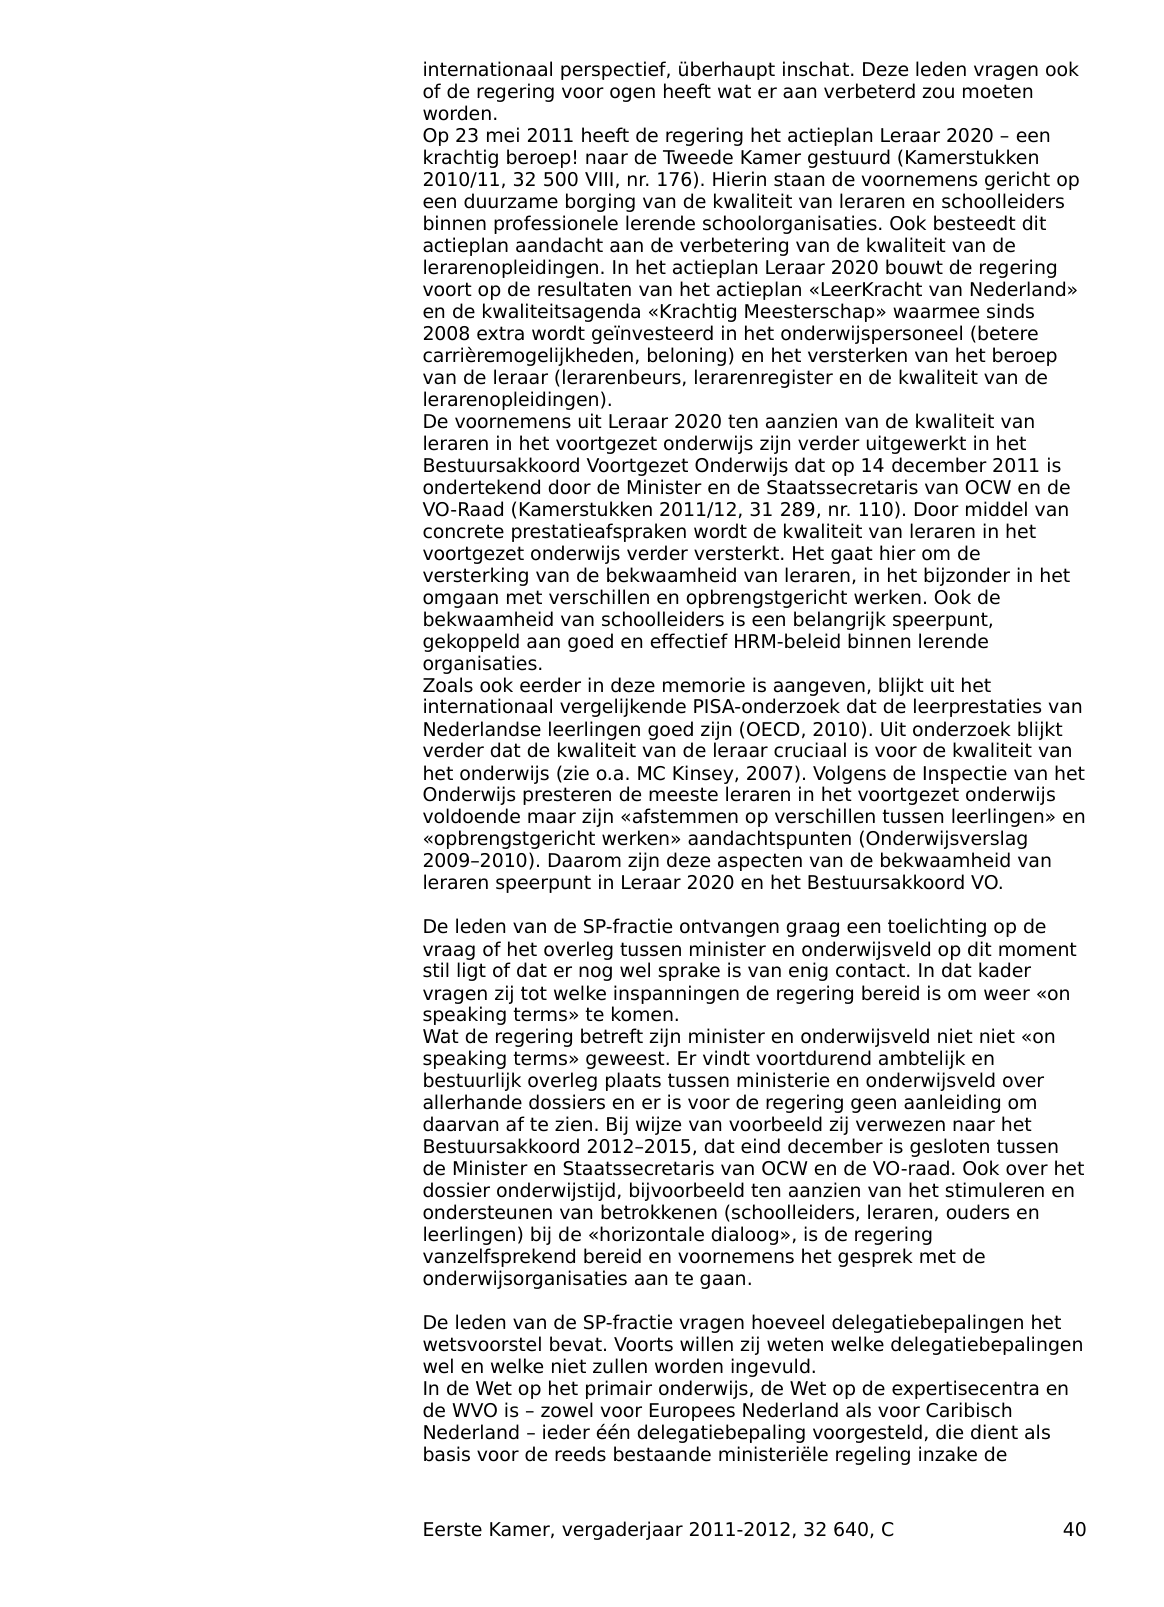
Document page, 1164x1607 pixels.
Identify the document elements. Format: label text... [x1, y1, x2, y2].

text De leden van de SP-fractie ontvangen graag een toelichting op de vraag of het overleg tussen minister en onderwijsveld op dit moment stil ligt of dat er nog wel sprake is van enig contact. In dat kader vragen zij tot welke inspanningen de regering bereid is om weer «on speaking terms» te komen. [422, 916, 1087, 1026]
text internationaal perspectief, überhaupt inschat. Deze leden vragen ook of de regering voor ogen heeft wat er aan verbeterd zou moeten worden. [422, 59, 1087, 125]
text Zoals ook eerder in deze memorie is aangeven, blijkt uit het internationaal vergelijkende PISA-onderzoek dat de leerprestaties van Nederlandse leerlingen goed zijn (OECD, 2010). Uit onderzoek blijkt verder dat de kwaliteit van de leraar cruciaal is voor de kwaliteit van het onderwijs (zie o.a. MC Kinsey, 2007). Volgens de Inspectie van het Onderwijs presteren de meeste leraren in het voortgezet onderwijs voldoende maar zijn «afstemmen op verschillen tussen leerlingen» en «opbrengstgericht werken» aandachtspunten (Onderwijsverslag 2009–2010). Daarom zijn deze aspecten van de bekwaamheid van leraren speerpunt in Leraar 2020 en het Bestuursakkoord VO. [422, 674, 1087, 894]
text Op 23 mei 2011 heeft de regering het actieplan Leraar 2020 – een krachtig beroep! naar de Tweede Kamer gestuurd (Kamerstukken 2010/11, 32 500 VIII, nr. 176). Hierin staan de voornemens gericht op een duurzame borging van de kwaliteit van leraren en schoolleiders binnen professionele lerende schoolorganisaties. Ook besteedt dit actieplan aandacht aan de verbetering van de kwaliteit van de lerarenopleidingen. In het actieplan Leraar 2020 bouwt de regering voort op de resultaten van het actieplan «LeerKracht van Nederland» en de kwaliteitsagenda «Krachtig Meesterschap» waarmee sinds 2008 extra wordt geïnvesteerd in het onderwijspersoneel (betere carrièremogelijkheden, beloning) en het versterken van het beroep van de leraar (lerarenbeurs, lerarenregister en de kwaliteit van de lerarenopleidingen). [422, 125, 1087, 411]
text De leden van de SP-fractie vragen hoeveel delegatiebepalingen het wetsvoorstel bevat. Voorts willen zij weten welke delegatiebepalingen wel en welke niet zullen worden ingevuld. [422, 1312, 1087, 1378]
text In de Wet op het primair onderwijs, de Wet op de expertisecentra en de WVO is – zowel voor Europees Nederland als voor Caribisch Nederland – ieder één delegatiebepaling voorgesteld, die dient als basis voor de reeds bestaande ministeriële regeling inzake de [422, 1378, 1087, 1466]
text De voornemens uit Leraar 2020 ten aanzien van de kwaliteit van leraren in het voortgezet onderwijs zijn verder uitgewerkt in het Bestuursakkoord Voortgezet Onderwijs dat op 14 december 2011 is ondertekend door de Minister en de Staatssecretaris van OCW en de VO-Raad (Kamerstukken 2011/12, 31 289, nr. 110). Door middel van concrete prestatieafspraken wordt de kwaliteit van leraren in het voortgezet onderwijs verder versterkt. Het gaat hier om de versterking van de bekwaamheid van leraren, in het bijzonder in het omgaan met verschillen en opbrengstgericht werken. Ook de bekwaamheid van schoolleiders is een belangrijk speerpunt, gekoppeld aan goed en effectief HRM-beleid binnen lerende organisaties. [422, 411, 1087, 674]
text Wat de regering betreft zijn minister en onderwijsveld niet niet «on speaking terms» geweest. Er vindt voortdurend ambtelijk en bestuurlijk overleg plaats tussen ministerie en onderwijsveld over allerhande dossiers en er is voor de regering geen aanleiding om daarvan af te zien. Bij wijze van voorbeeld zij verwezen naar het Bestuursakkoord 2012–2015, dat eind december is gesloten tussen de Minister en Staatssecretaris van OCW en de VO-raad. Ook over het dossier onderwijstijd, bijvoorbeeld ten aanzien van het stimuleren en ondersteunen van betrokkenen (schoolleiders, leraren, ouders en leerlingen) bij de «horizontale dialoog», is de regering vanzelfsprekend bereid en voornemens het gesprek met de onderwijsorganisaties aan te gaan. [422, 1026, 1087, 1290]
